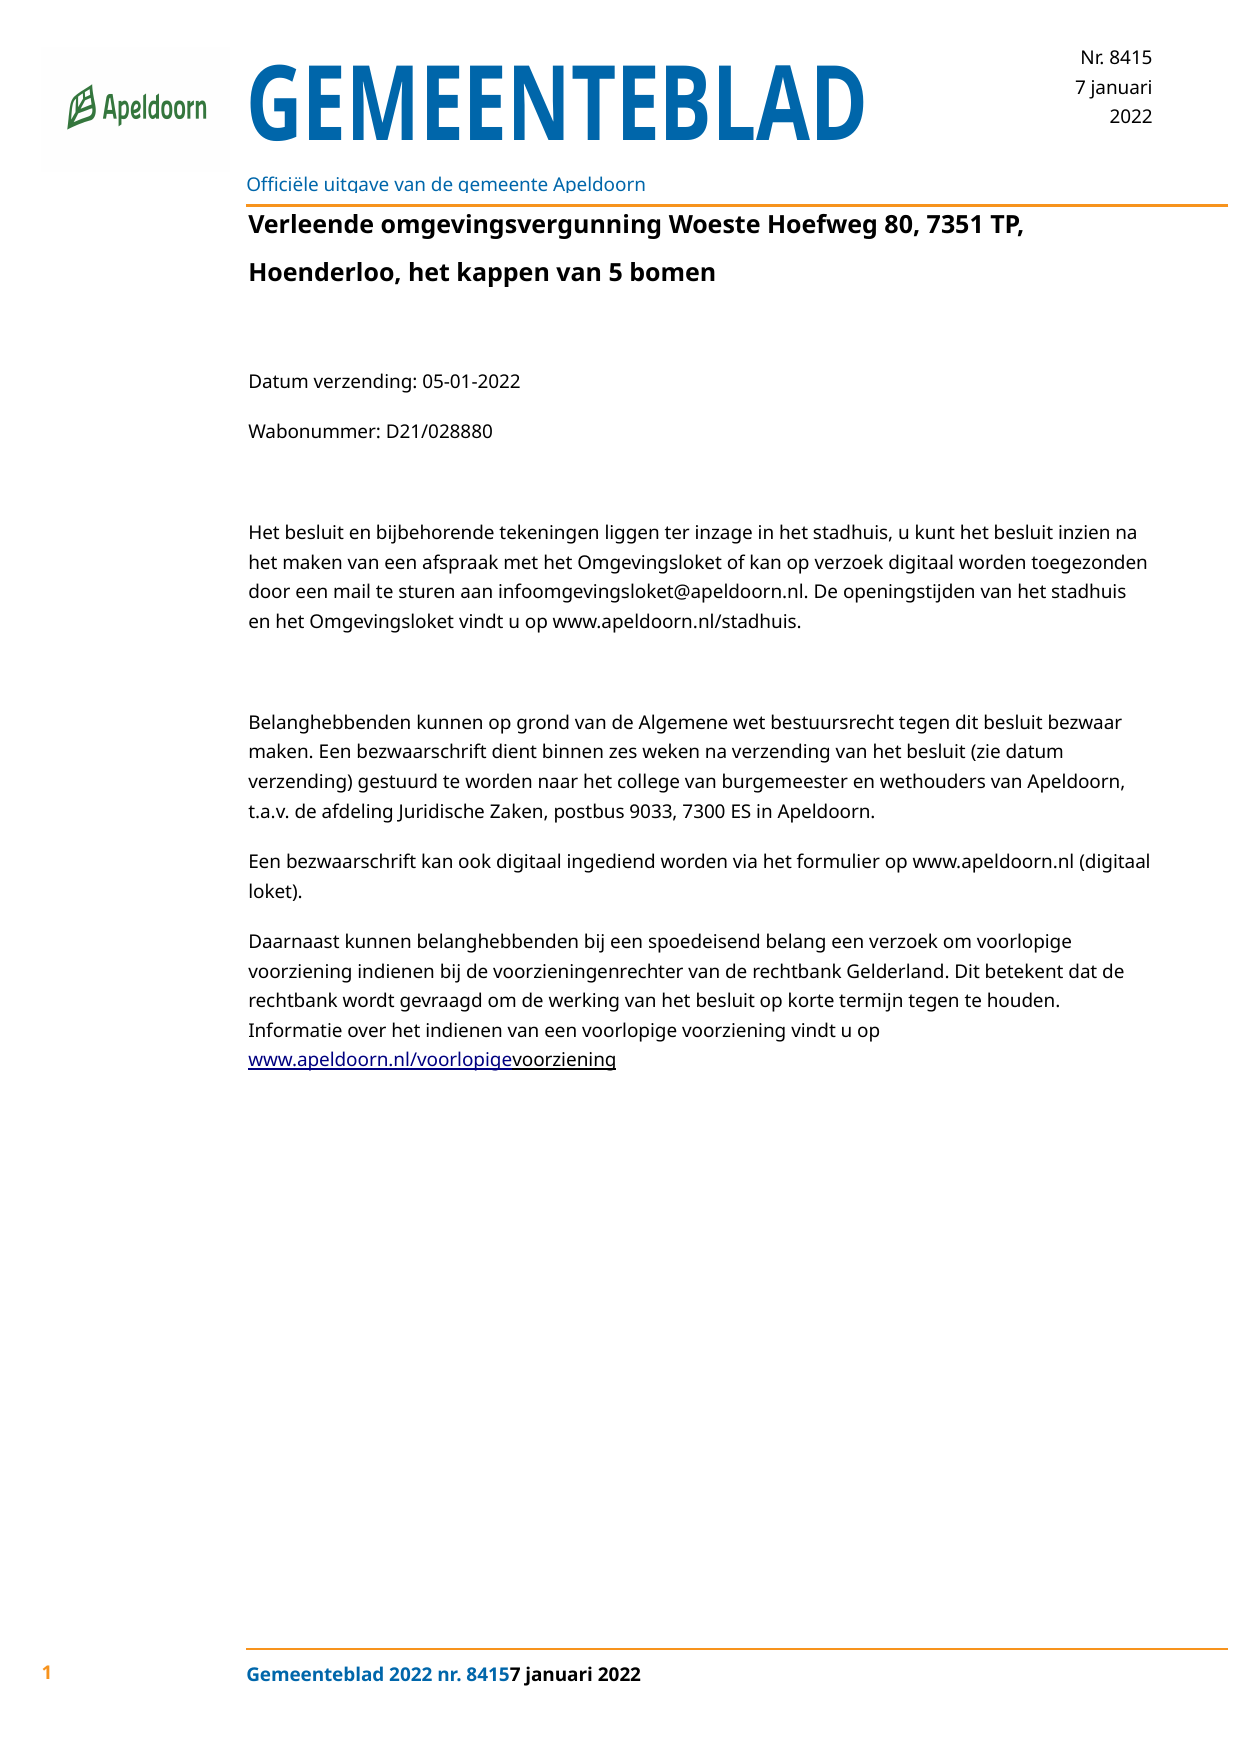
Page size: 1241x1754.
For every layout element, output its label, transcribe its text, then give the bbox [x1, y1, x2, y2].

text Belanghebbenden kunnen op grond van de Algemene wet bestuursrecht tegen dit besluit bezwaar maken. Een bezwaarschrift dient binnen zes weken na verzending van het besluit (zie datum verzending) gestuurd te worden naar het college van burgemeester en wethouders van Apeldoorn, t.a.v. de afdeling Juridische Zaken, postbus 9033, 7300 ES in Apeldoorn. [248, 709, 1152, 824]
text Datum verzending: 05-01-2022 [248, 368, 1152, 394]
text Het besluit en bijbehorende tekeningen liggen ter inzage in het stadhuis, u kunt het besluit inzien na het maken van een afspraak met het Omgevingsloket of kan op verzoek digitaal worden toegezonden door een mail te sturen aan infoomgevingsloket@apeldoorn.nl. De openingstijden van het stadhuis en het Omgevingsloket vindt u op www.apeldoorn.nl/stadhuis. [248, 519, 1152, 634]
text Daarnaast kunnen belanghebbenden bij een spoedeisend belang een verzoek om voorlopige voorziening indienen bij de voorzieningenrechter van de rechtbank Gelderland. Dit betekent dat de rechtbank wordt gevraagd om de werking van het besluit op korte termijn tegen te houden. Informatie over het indienen van een voorlopige voorziening vindt u op www.apeldoorn.nl/voorlopigevoorziening [248, 928, 1152, 1072]
text Verleende omgevingsvergunning Woeste Hoefweg 80, 7351 TP, Hoenderloo, het kappen van 5 bomen [248, 207, 1152, 288]
text Wabonummer: D21/028880 [248, 419, 1152, 444]
text Een bezwaarschrift kan ook digitaal ingediend worden via het formulier op www.apeldoorn.nl (digitaal loket). [248, 848, 1152, 904]
picture [41, 47, 231, 172]
